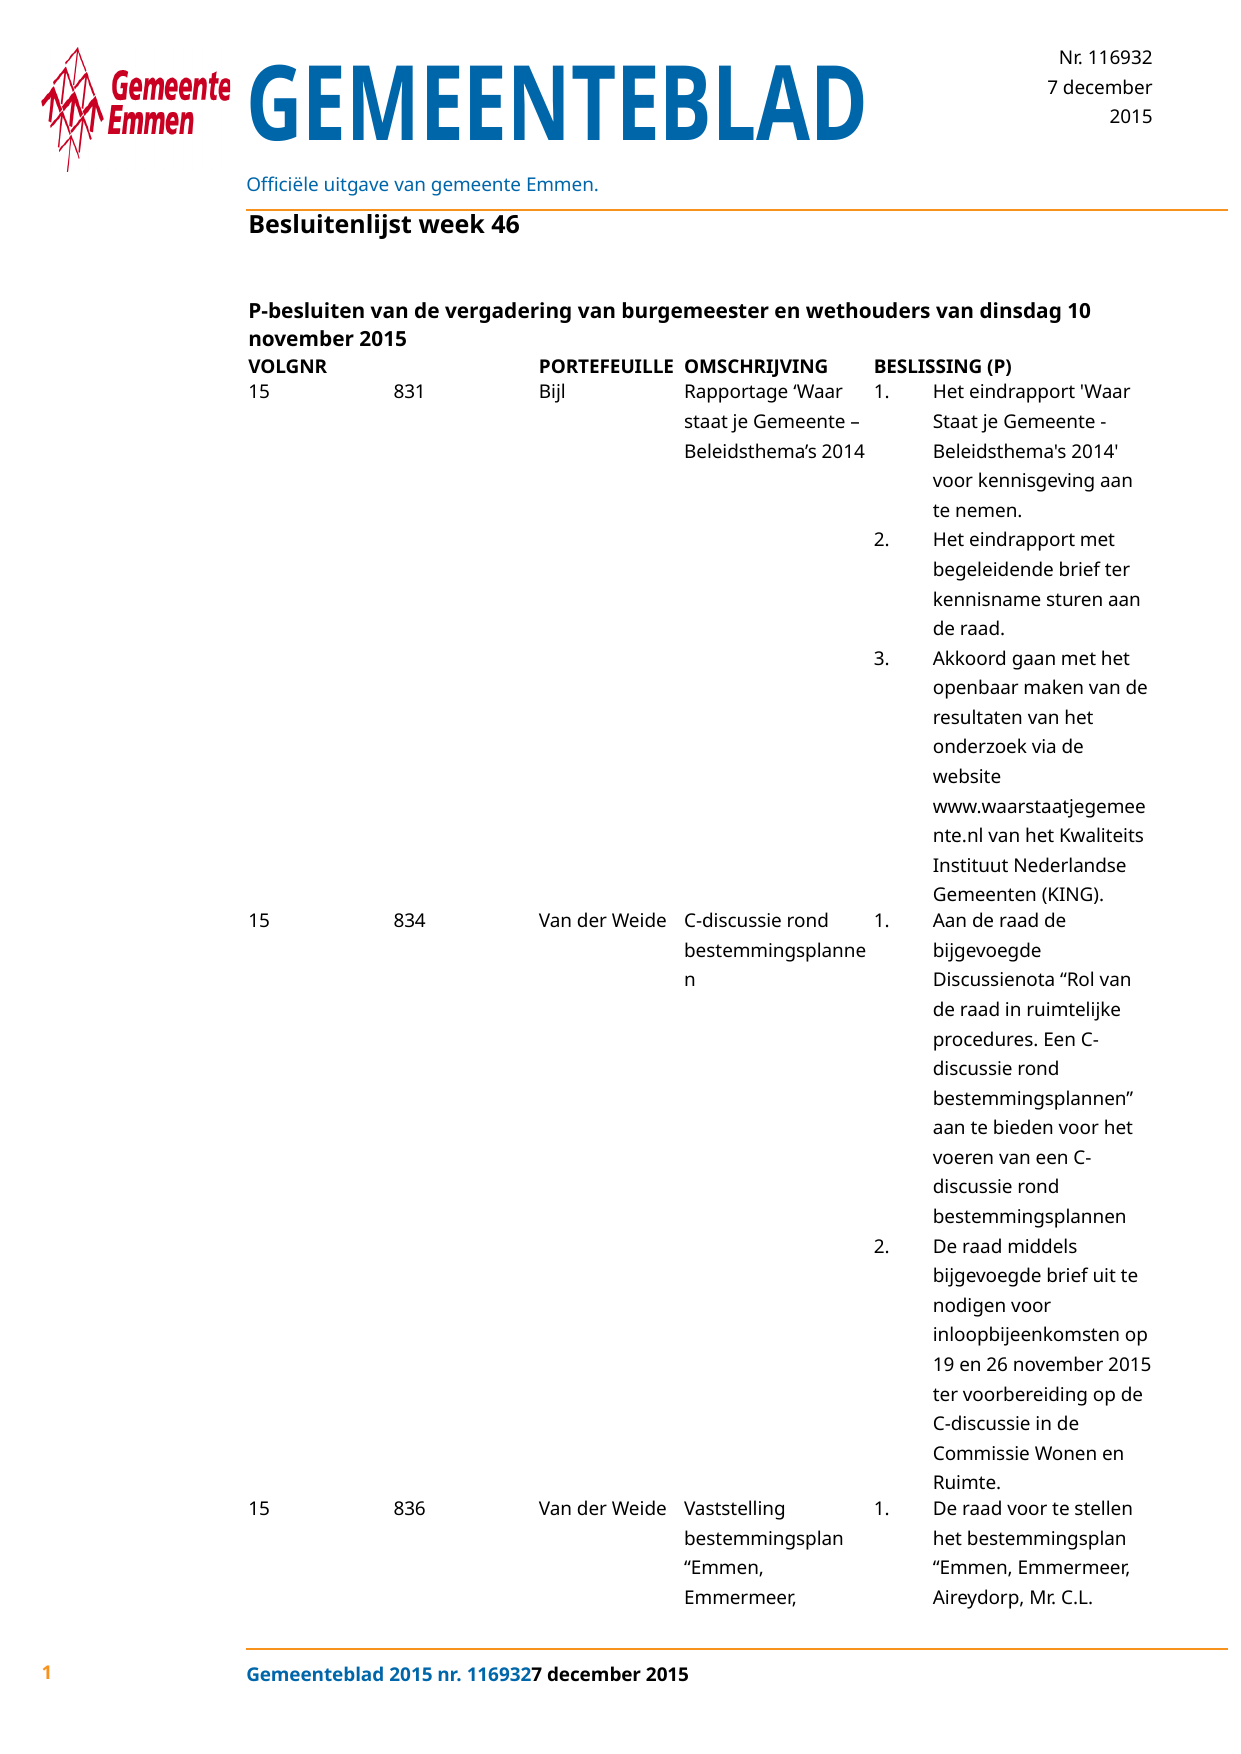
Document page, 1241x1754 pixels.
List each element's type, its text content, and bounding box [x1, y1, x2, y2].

table_cell Rapportage ‘Waar staat je Gemeente – Beleidsthema’s 2014 [684, 379, 873, 907]
table_cell C-discussie rond bestemmingsplannen [684, 908, 873, 1495]
table_cell 15 [248, 908, 393, 1495]
table_header VOLGNR [248, 353, 539, 379]
table_cell Bijl [539, 379, 684, 907]
table_cell Het eindrapport 'Waar Staat je Gemeente - Beleidsthema's 2014' voor kennisgeving aan te nemen. Het eindrapport met begeleidende brief ter kennisname sturen aan de raad. Akkoord gaan met het openbaar maken van de resultaten van het onderzoek via de website www.waarstaatjegemeente.nl van het Kwaliteits Instituut Nederlandse Gemeenten (KING). [874, 379, 1152, 907]
text P-besluiten van de vergadering van burgemeester en wethouders van dinsdag 10 november 2015 [248, 296, 1152, 353]
table_cell 831 [393, 379, 539, 907]
text Besluitenlijst week 46 [248, 211, 1152, 241]
table_cell 836 [393, 1495, 539, 1610]
table_cell 15 [248, 1495, 393, 1610]
table_header OMSCHRIJVING [684, 353, 873, 379]
table_cell 834 [393, 908, 539, 1495]
table_cell Van der Weide [539, 908, 684, 1495]
table_cell Aan de raad de bijgevoegde Discussienota “Rol van de raad in ruimtelijke procedures. Een C-discussie rond bestemmingsplannen” aan te bieden voor het voeren van een C-discussie rond bestemmingsplannen De raad middels bijgevoegde brief uit te nodigen voor inloopbijeenkomsten op 19 en 26 november 2015 ter voorbereiding op de C-discussie in de Commissie Wonen en Ruimte. [874, 908, 1152, 1495]
table_cell 15 [248, 379, 393, 907]
table_header BESLISSING (P) [874, 353, 1152, 379]
table_header PORTEFEUILLE [539, 353, 684, 379]
table_cell Vaststelling bestemmingsplan “Emmen, Emmermeer, [684, 1495, 873, 1610]
picture [41, 47, 231, 172]
table_cell De raad voor te stellen het bestemmingsplan “Emmen, Emmermeer, Aireydorp, Mr. C.L. [874, 1495, 1152, 1610]
table_cell Van der Weide [539, 1495, 684, 1610]
